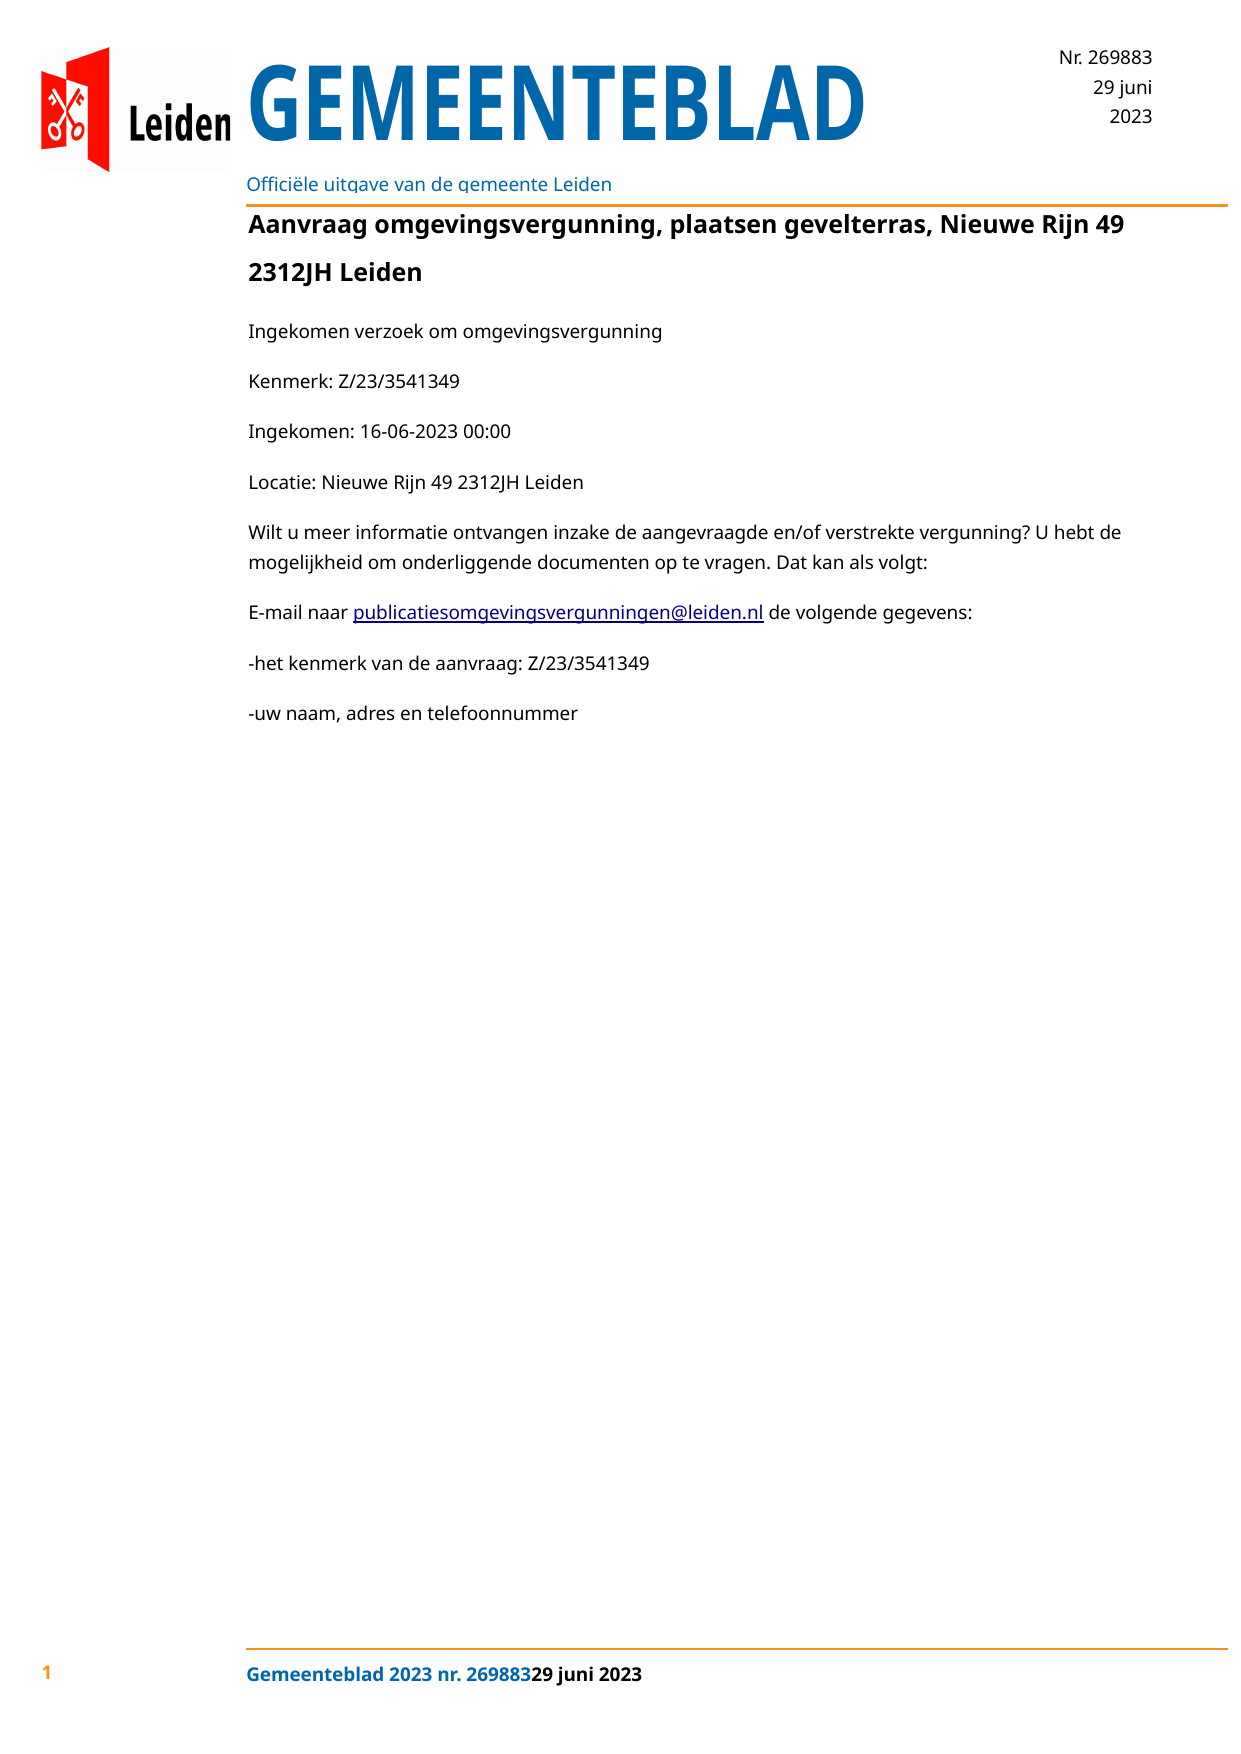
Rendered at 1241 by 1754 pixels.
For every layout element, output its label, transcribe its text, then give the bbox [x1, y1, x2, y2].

text Locatie: Nieuwe Rijn 49 2312JH Leiden [248, 469, 1152, 495]
text -het kenmerk van de aanvraag: Z/23/3541349 [248, 650, 1152, 676]
text Wilt u meer informatie ontvangen inzake de aangevraagde en/of verstrekte vergunning? U hebt de mogelijkheid om onderliggende documenten op te vragen. Dat kan als volgt: [248, 519, 1152, 575]
text Kenmerk: Z/23/3541349 [248, 368, 1152, 394]
text Ingekomen: 16-06-2023 00:00 [248, 419, 1152, 444]
text E-mail naar publicatiesomgevingsvergunningen@leiden.nl de volgende gegevens: [248, 599, 1152, 625]
text Ingekomen verzoek om omgevingsvergunning [248, 318, 1152, 344]
picture [41, 47, 231, 172]
text Aanvraag omgevingsvergunning, plaatsen gevelterras, Nieuwe Rijn 49 2312JH Leiden [248, 207, 1152, 288]
text -uw naam, adres en telefoonnummer [248, 700, 1152, 726]
